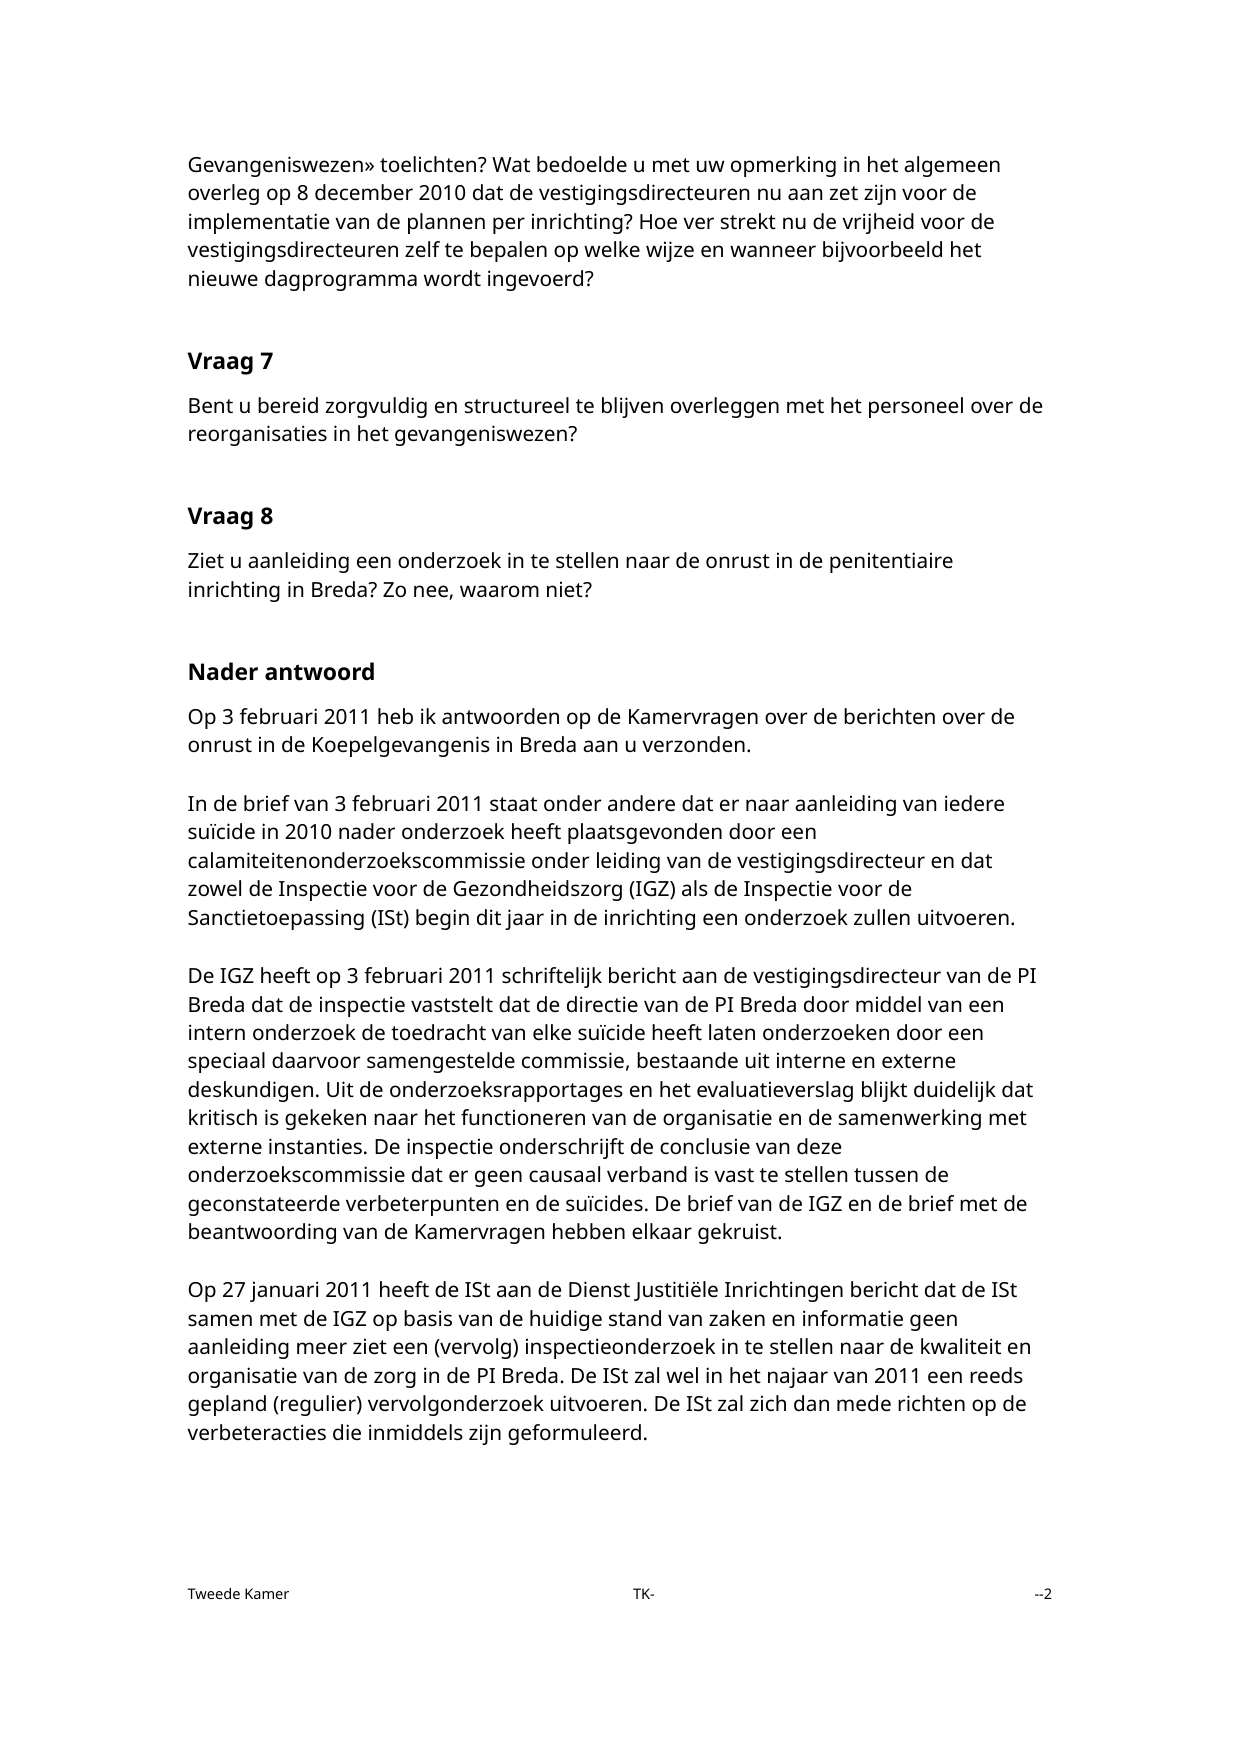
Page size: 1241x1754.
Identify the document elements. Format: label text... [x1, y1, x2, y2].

text De IGZ heeft op 3 februari 2011 schriftelijk bericht aan de vestigingsdirecteur van de PI Breda dat de inspectie vaststelt dat de directie van de PI Breda door middel van een intern onderzoek de toedracht van elke suïcide heeft laten onderzoeken door een speciaal daarvoor samengestelde commissie, bestaande uit interne en externe deskundigen. Uit de onderzoeksrapportages en het evaluatieverslag blijkt duidelijk dat kritisch is gekeken naar het functioneren van de organisatie en de samenwerking met externe instanties. De inspectie onderschrijft de conclusie van deze onderzoekscommissie dat er geen causaal verband is vast te stellen tussen de geconstateerde verbeterpunten en de suïcides. De brief van de IGZ en de brief met de beantwoording van de Kamervragen hebben elkaar gekruist. [187, 961, 1053, 1246]
text Op 3 februari 2011 heb ik antwoorden op de Kamervragen over de berichten over de onrust in de Koepelgevangenis in Breda aan u verzonden. [187, 702, 1053, 759]
subtitle Nader antwoord [187, 656, 1053, 687]
text Op 27 januari 2011 heeft de ISt aan de Dienst Justitiële Inrichtingen bericht dat de ISt samen met de IGZ op basis van de huidige stand van zaken en informatie geen aanleiding meer ziet een (vervolg) inspectieonderzoek in te stellen naar de kwaliteit en organisatie van de zorg in de PI Breda. De ISt zal wel in het najaar van 2011 een reeds gepland (regulier) vervolgonderzoek uitvoeren. De ISt zal zich dan mede richten op de verbeteracties die inmiddels zijn geformuleerd. [187, 1276, 1053, 1446]
text In de brief van 3 februari 2011 staat onder andere dat er naar aanleiding van iedere suïcide in 2010 nader onderzoek heeft plaatsgevonden door een calamiteitenonderzoekscommissie onder leiding van de vestigingsdirecteur en dat zowel de Inspectie voor de Gezondheidszorg (IGZ) als de Inspectie voor de Sanctietoepassing (ISt) begin dit jaar in de inrichting een onderzoek zullen uitvoeren. [187, 789, 1053, 931]
subtitle Vraag 8 [187, 500, 1053, 532]
text Gevangeniswezen» toelichten? Wat bedoelde u met uw opmerking in het algemeen overleg op 8 december 2010 dat de vestigingsdirecteuren nu aan zet zijn voor de implementatie van de plannen per inrichting? Hoe ver strekt nu de vrijheid voor de vestigingsdirecteuren zelf te bepalen op welke wijze en wanneer bijvoorbeeld het nieuwe dagprogramma wordt ingevoerd? [187, 150, 1053, 292]
text Bent u bereid zorgvuldig en structureel te blijven overleggen met het personeel over de reorganisaties in het gevangeniswezen? [187, 391, 1053, 448]
text Ziet u aanleiding een onderzoek in te stellen naar de onrust in de penitentiaire inrichting in Breda? Zo nee, waarom niet? [187, 547, 1053, 603]
subtitle Vraag 7 [187, 345, 1053, 376]
